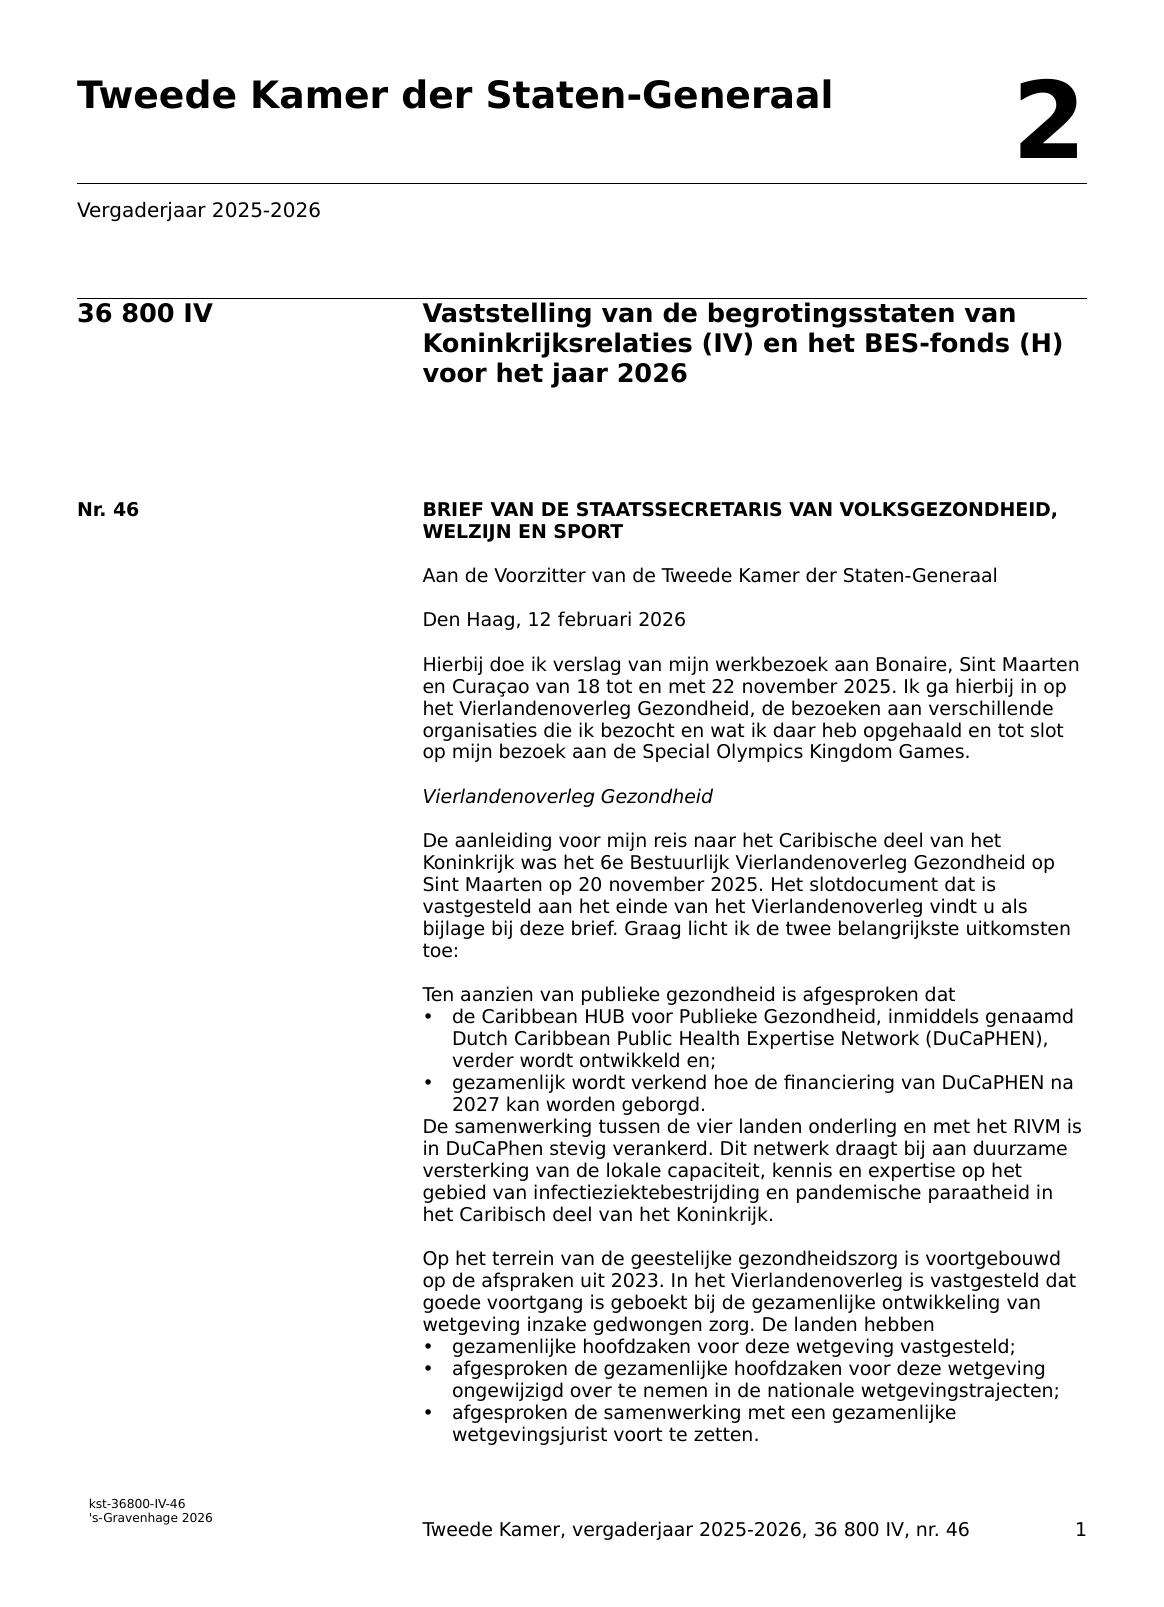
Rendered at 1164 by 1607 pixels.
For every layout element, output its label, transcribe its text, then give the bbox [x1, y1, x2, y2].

text Op het terrein van de geestelijke gezondheidszorg is voortgebouwd op de afspraken uit 2023. In het Vierlandenoverleg is vastgesteld dat goede voortgang is geboekt bij de gezamenlijke ontwikkeling van wetgeving inzake gedwongen zorg. De landen hebben [422, 1248, 1087, 1336]
table_cell Vergaderjaar 2025-2026 [77, 184, 1087, 298]
subtitle 36 800 IV Vaststelling van de begrotingsstaten van Koninkrijksrelaties (IV) en het BES-fonds (H) voor het jaar 2026 [77, 299, 1087, 388]
text • gezamenlijk wordt verkend hoe de financiering van DuCaPHEN na 2027 kan worden geborgd. [422, 1072, 1087, 1116]
subtitle Nr. 46 BRIEF VAN DE STAATSSECRETARIS VAN VOLKSGEZONDHEID, WELZIJN EN SPORT [77, 499, 1087, 543]
text Ten aanzien van publieke gezondheid is afgesproken dat [422, 984, 1087, 1006]
text 's-Gravenhage 2026 [88, 1511, 323, 1525]
text Aan de Voorzitter van de Tweede Kamer der Staten-Generaal [422, 565, 1087, 587]
text • afgesproken de samenwerking met een gezamenlijke wetgevingsjurist voort te zetten. [422, 1402, 1087, 1446]
table_header Tweede Kamer der Staten-Generaal [77, 59, 886, 183]
text Hierbij doe ik verslag van mijn werkbezoek aan Bonaire, Sint Maarten en Curaçao van 18 tot en met 22 november 2025. Ik ga hierbij in op het Vierlandenoverleg Gezondheid, de bezoeken aan verschillende organisaties die ik bezocht en wat ik daar heb opgehaald en tot slot op mijn bezoek aan de Special Olympics Kingdom Games. [422, 653, 1087, 763]
subtitle Vierlandenoverleg Gezondheid [422, 786, 1087, 808]
text kst-36800-IV-46 [88, 1497, 323, 1511]
table_header 2 [886, 59, 1087, 183]
text Den Haag, 12 februari 2026 [422, 609, 1087, 631]
text • afgesproken de gezamenlijke hoofdzaken voor deze wetgeving ongewijzigd over te nemen in de nationale wetgevingstrajecten; [422, 1358, 1087, 1402]
text De aanleiding voor mijn reis naar het Caribische deel van het Koninkrijk was het 6e Bestuurlijk Vierlandenoverleg Gezondheid op Sint Maarten op 20 november 2025. Het slotdocument dat is vastgesteld aan het einde van het Vierlandenoverleg vindt u als bijlage bij deze brief. Graag licht ik de twee belangrijkste uitkomsten toe: [422, 830, 1087, 962]
text • de Caribbean HUB voor Publieke Gezondheid, inmiddels genaamd Dutch Caribbean Public Health Expertise Network (DuCaPHEN), verder wordt ontwikkeld en; [422, 1006, 1087, 1072]
text • gezamenlijke hoofdzaken voor deze wetgeving vastgesteld; [422, 1336, 1087, 1358]
text De samenwerking tussen de vier landen onderling en met het RIVM is in DuCaPhen stevig verankerd. Dit netwerk draagt bij aan duurzame versterking van de lokale capaciteit, kennis en expertise op het gebied van infectieziektebestrijding en pandemische paraatheid in het Caribisch deel van het Koninkrijk. [422, 1116, 1087, 1226]
